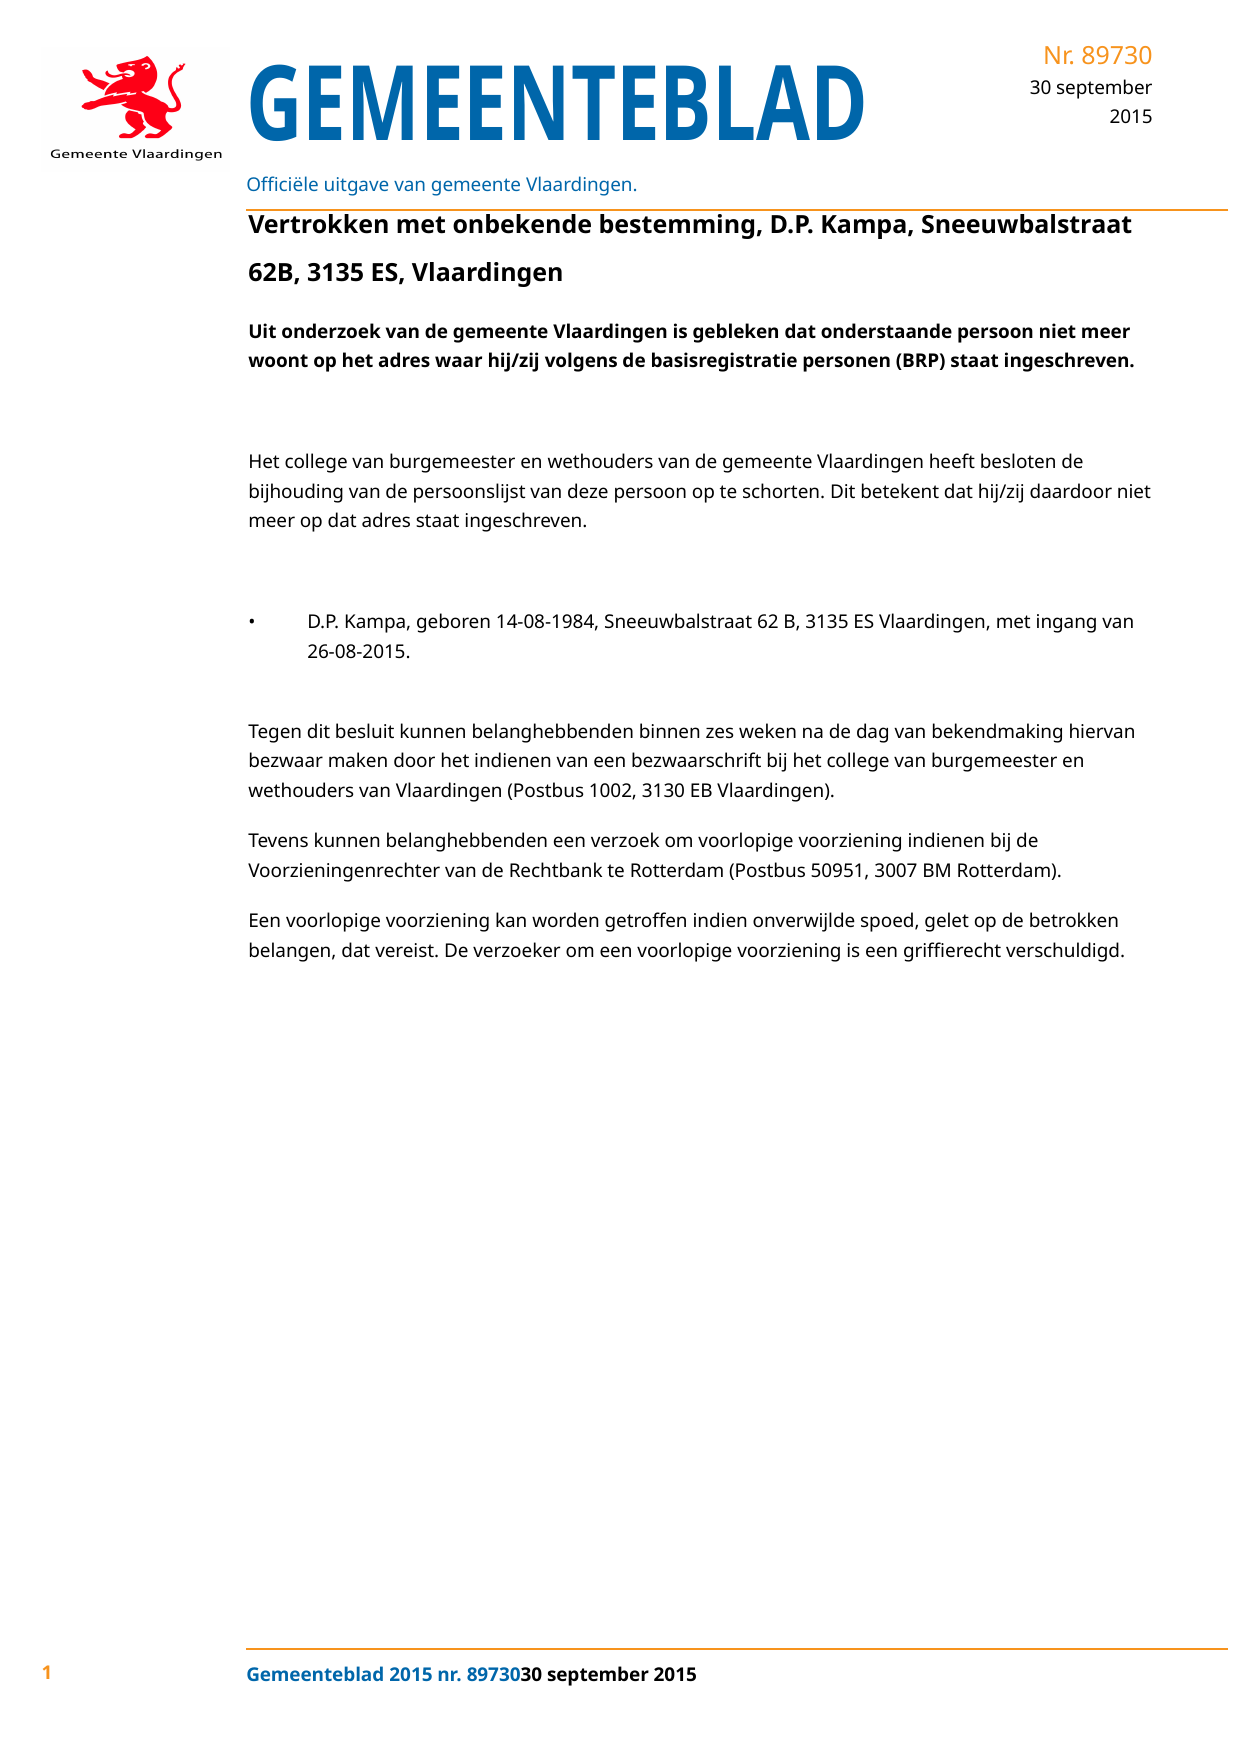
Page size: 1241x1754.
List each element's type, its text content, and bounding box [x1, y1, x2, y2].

text Vertrokken met onbekende bestemming, D.P. Kampa, Sneeuwbalstraat 62B, 3135 ES, Vlaardingen [248, 211, 1152, 288]
text Tevens kunnen belanghebbenden een verzoek om voorlopige voorziening indienen bij de Voorzieningenrechter van de Rechtbank te Rotterdam (Postbus 50951, 3007 BM Rotterdam). [248, 827, 1152, 883]
text Tegen dit besluit kunnen belanghebbenden binnen zes weken na de dag van bekendmaking hiervan bezwaar maken door het indienen van een bezwaarschrift bij het college van burgemeester en wethouders van Vlaardingen (Postbus 1002, 3130 EB Vlaardingen). [248, 718, 1152, 803]
list D.P. Kampa, geboren 14-08-1984, Sneeuwbalstraat 62 B, 3135 ES Vlaardingen, met ingang van 26-08-2015. [248, 608, 1152, 664]
text Een voorlopige voorziening kan worden getroffen indien onverwijlde spoed, gelet op de betrokken belangen, dat vereist. De verzoeker om een voorlopige voorziening is een griffierecht verschuldigd. [248, 907, 1152, 963]
text Uit onderzoek van de gemeente Vlaardingen is gebleken dat onderstaande persoon niet meer woont op het adres waar hij/zij volgens de basisregistratie personen (BRP) staat ingeschreven. [248, 318, 1152, 373]
text Het college van burgemeester en wethouders van de gemeente Vlaardingen heeft besloten de bijhouding van de persoonslijst van deze persoon op te schorten. Dit betekent dat hij/zij daardoor niet meer op dat adres staat ingeschreven. [248, 448, 1152, 533]
picture [41, 47, 231, 172]
